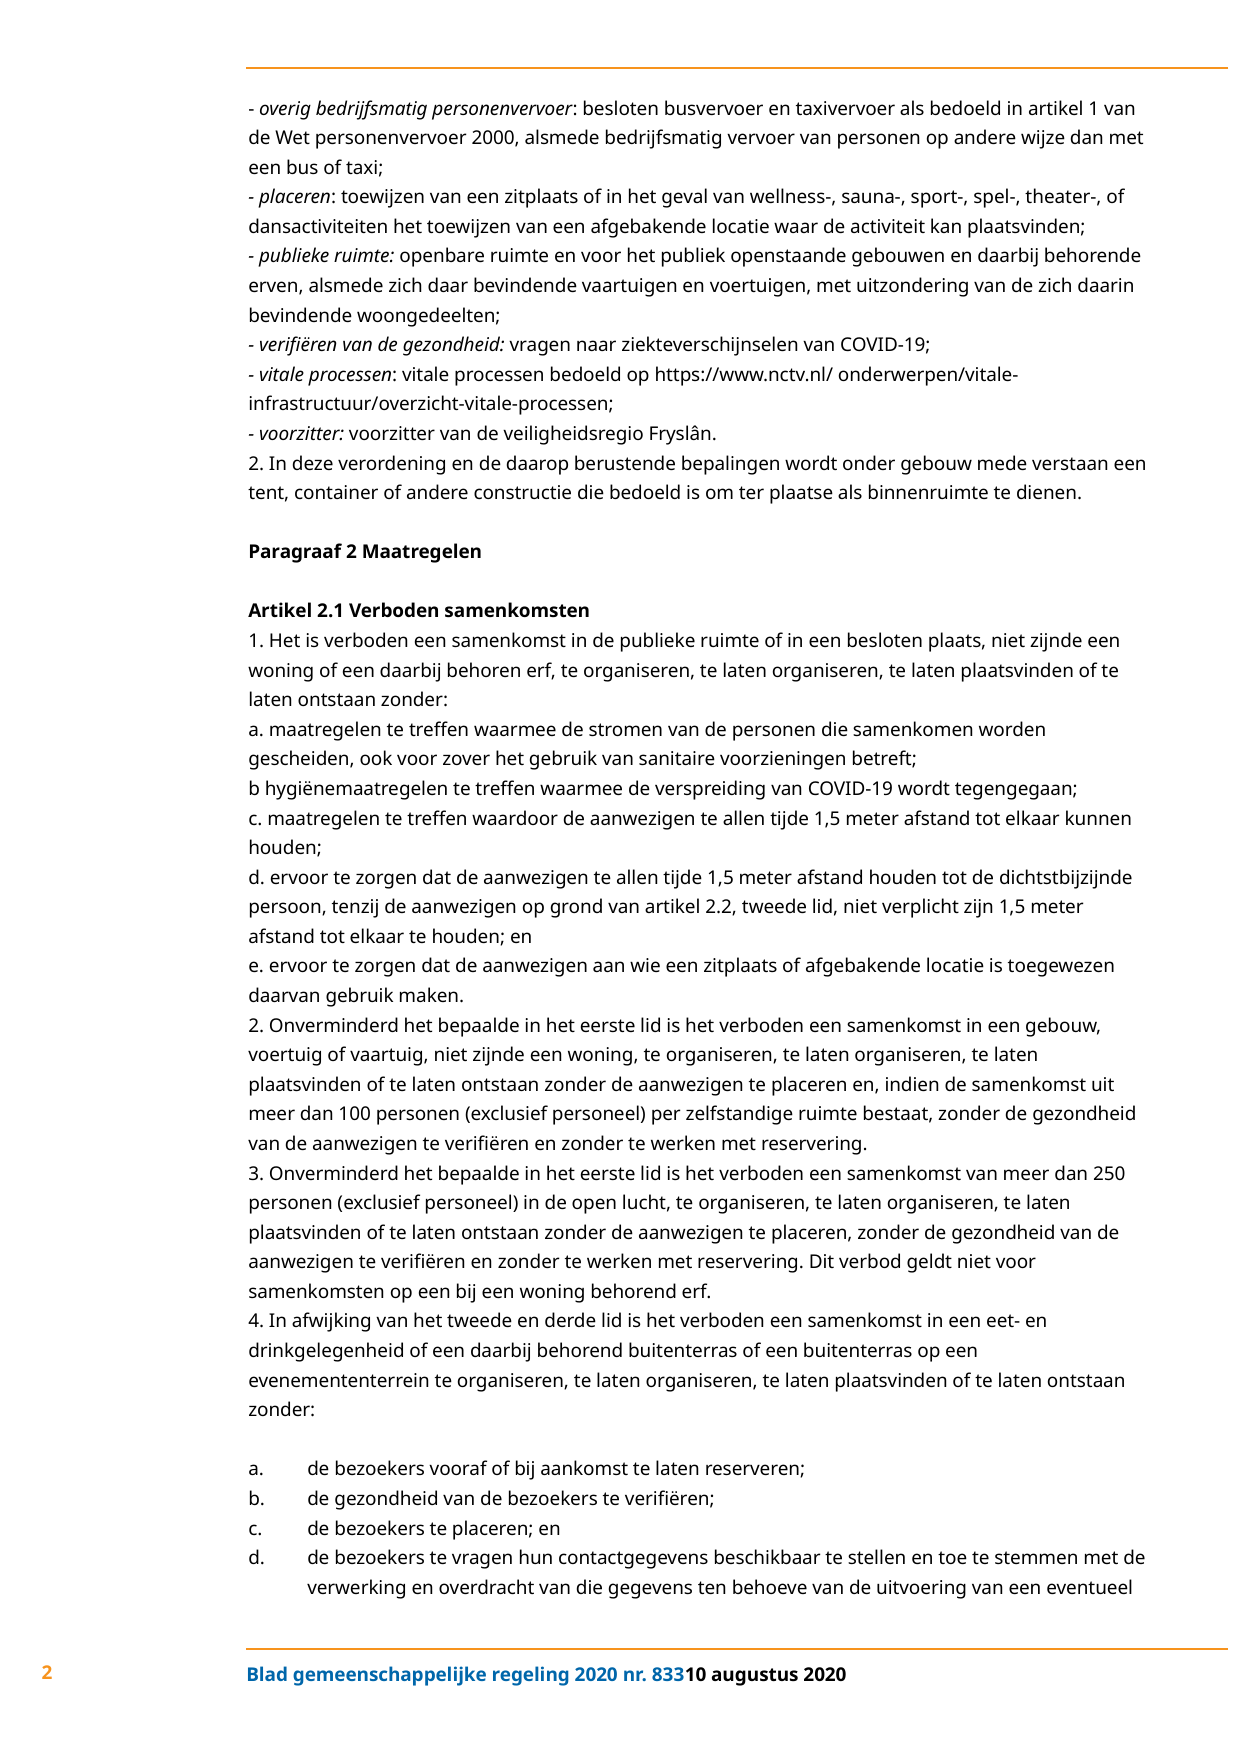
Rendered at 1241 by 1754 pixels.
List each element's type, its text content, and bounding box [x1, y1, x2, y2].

list de gezondheid van de bezoekers te verifiëren; [248, 1485, 1152, 1511]
text Artikel 2.1 Verboden samenkomsten [248, 598, 1152, 623]
text - vitale processen: vitale processen bedoeld op https://www.nctv.nl/ onderwerpen/vitale-infrastructuur/overzicht-vitale-processen; [248, 361, 1152, 416]
text 2. In deze verordening en de daarop berustende bepalingen wordt onder gebouw mede verstaan een tent, container of andere constructie die bedoeld is om ter plaatse als binnenruimte te dienen. [248, 450, 1152, 505]
text 2. Onverminderd het bepaalde in het eerste lid is het verboden een samenkomst in een gebouw, voertuig of vaartuig, niet zijnde een woning, te organiseren, te laten organiseren, te laten plaatsvinden of te laten ontstaan zonder de aanwezigen te placeren en, indien de samenkomst uit meer dan 100 personen (exclusief personeel) per zelfstandige ruimte bestaat, zonder de gezondheid van de aanwezigen te verifiëren en zonder te werken met reservering. [248, 1012, 1152, 1156]
text - publieke ruimte: openbare ruimte en voor het publiek openstaande gebouwen en daarbij behorende erven, alsmede zich daar bevindende vaartuigen en voertuigen, met uitzondering van de zich daarin bevindende woongedeelten; [248, 243, 1152, 328]
text 3. Onverminderd het bepaalde in het eerste lid is het verboden een samenkomst van meer dan 250 personen (exclusief personeel) in de open lucht, te organiseren, te laten organiseren, te laten plaatsvinden of te laten ontstaan zonder de aanwezigen te placeren, zonder de gezondheid van de aanwezigen te verifiëren en zonder te werken met reservering. Dit verbod geldt niet voor samenkomsten op een bij een woning behorend erf. [248, 1160, 1152, 1304]
text - overig bedrijfsmatig personenvervoer: besloten busvervoer en taxivervoer als bedoeld in artikel 1 van de Wet personenvervoer 2000, alsmede bedrijfsmatig vervoer van personen op andere wijze dan met een bus of taxi; [248, 95, 1152, 180]
text d. ervoor te zorgen dat de aanwezigen te allen tijde 1,5 meter afstand houden tot de dichtstbijzijnde persoon, tenzij de aanwezigen op grond van artikel 2.2, tweede lid, niet verplicht zijn 1,5 meter afstand tot elkaar te houden; en [248, 864, 1152, 949]
text c. maatregelen te treffen waardoor de aanwezigen te allen tijde 1,5 meter afstand tot elkaar kunnen houden; [248, 805, 1152, 860]
text a. maatregelen te treffen waarmee de stromen van de personen die samenkomen worden gescheiden, ook voor zover het gebruik van sanitaire voorzieningen betreft; [248, 716, 1152, 771]
text 1. Het is verboden een samenkomst in de publieke ruimte of in een besloten plaats, niet zijnde een woning of een daarbij behoren erf, te organiseren, te laten organiseren, te laten plaatsvinden of te laten ontstaan zonder: [248, 627, 1152, 712]
list de bezoekers te vragen hun contactgegevens beschikbaar te stellen en toe te stemmen met de verwerking en overdracht van die gegevens ten behoeve van de uitvoering van een eventueel [248, 1544, 1152, 1600]
text Paragraaf 2 Maatregelen [248, 538, 1152, 564]
list de bezoekers vooraf of bij aankomst te laten reserveren; [248, 1456, 1152, 1481]
text - placeren: toewijzen van een zitplaats of in het geval van wellness-, sauna-, sport-, spel-, theater-, of dansactiviteiten het toewijzen van een afgebakende locatie waar de activiteit kan plaatsvinden; [248, 183, 1152, 239]
text - voorzitter: voorzitter van de veiligheidsregio Fryslân. [248, 420, 1152, 446]
list de bezoekers te placeren; en [248, 1515, 1152, 1541]
text - verifiëren van de gezondheid: vragen naar ziekteverschijnselen van COVID-19; [248, 331, 1152, 357]
text 4. In afwijking van het tweede en derde lid is het verboden een samenkomst in een eet- en drinkgelegenheid of een daarbij behorend buitenterras of een buitenterras op een evenemententerrein te organiseren, te laten organiseren, te laten plaatsvinden of te laten ontstaan zonder: [248, 1308, 1152, 1422]
picture [41, 47, 231, 172]
text e. ervoor te zorgen dat de aanwezigen aan wie een zitplaats of afgebakende locatie is toegewezen daarvan gebruik maken. [248, 953, 1152, 1008]
text b hygiënemaatregelen te treffen waarmee de verspreiding van COVID-19 wordt tegengegaan; [248, 775, 1152, 801]
